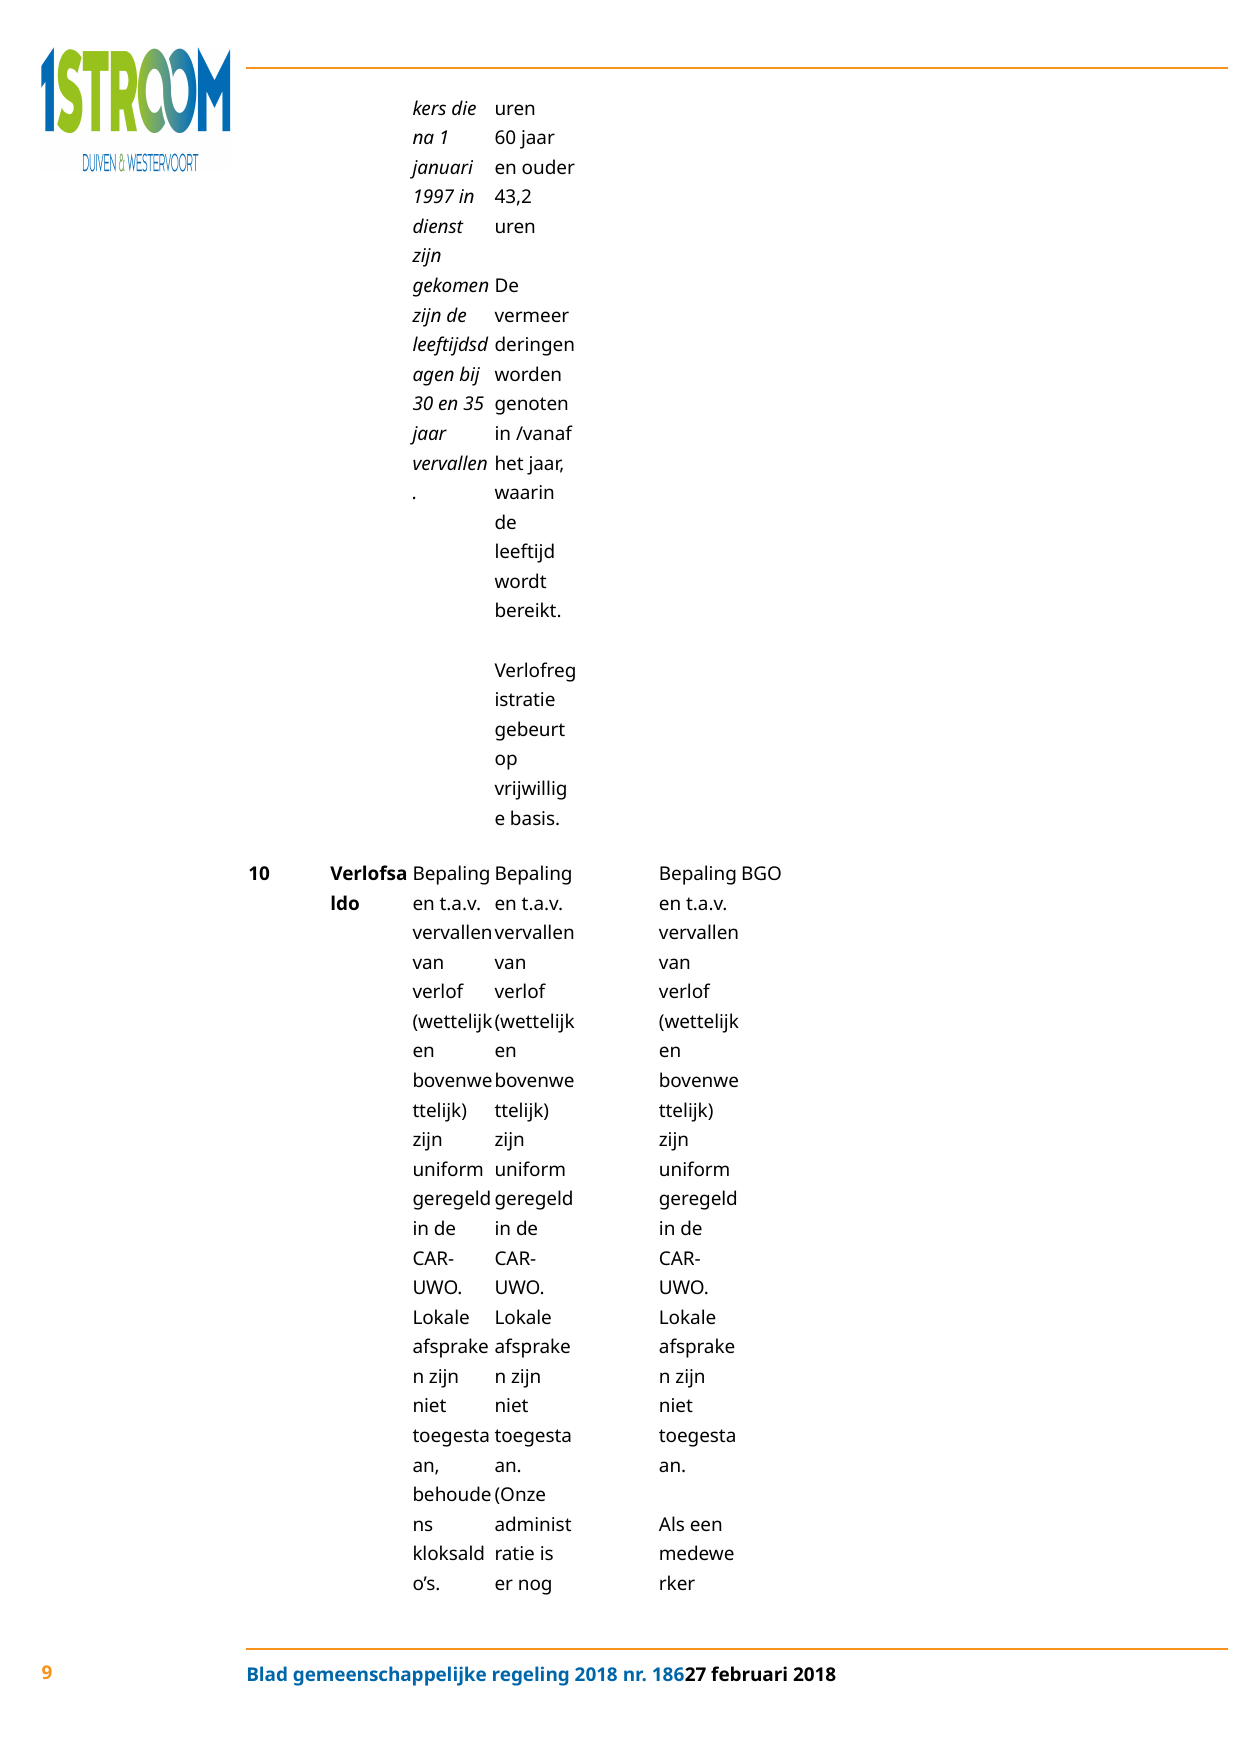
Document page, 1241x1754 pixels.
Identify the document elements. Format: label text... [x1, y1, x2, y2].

table_cell Verlofsaldo [330, 860, 412, 1596]
table_cell 10 [248, 860, 330, 1596]
table_cell [577, 860, 659, 1596]
table_cell [741, 95, 823, 860]
table_cell Bepalingen t.a.v. vervallen van verlof (wettelijk en bovenwettelijk) zijn uniform geregeld in de CAR-UWO. Lokale afspraken zijn niet toegestaan. Als een medewerker [659, 860, 741, 1596]
table_cell [330, 95, 412, 860]
table_cell Bepalingen t.a.v. vervallen van verlof (wettelijk en bovenwettelijk) zijn uniform geregeld in de CAR-UWO. Lokale afspraken zijn niet toegestaan, behoudens kloksaldo’s. [412, 860, 494, 1596]
table_cell [823, 95, 905, 860]
table_cell [659, 95, 741, 860]
table_cell Bepalingen t.a.v. vervallen van verlof (wettelijk en bovenwettelijk) zijn uniform geregeld in de CAR-UWO. Lokale afspraken zijn niet toegestaan. (Onze administratie is er nog [494, 860, 577, 1596]
table_cell BGO [741, 860, 823, 1596]
table_cell [577, 95, 659, 860]
table_cell [823, 860, 905, 1596]
picture [41, 47, 231, 172]
table_cell [248, 95, 330, 860]
table_cell kers die na 1 januari 1997 in dienst zijn gekomen zijn de leeftijdsdagen bij 30 en 35 jaar vervallen. [412, 95, 494, 860]
table_cell uren 60 jaar en ouder 43,2 uren De vermeerderingen worden genoten in /vanaf het jaar, waarin de leeftijd wordt bereikt. Verlofregistratie gebeurt op vrijwillige basis. [494, 95, 577, 860]
